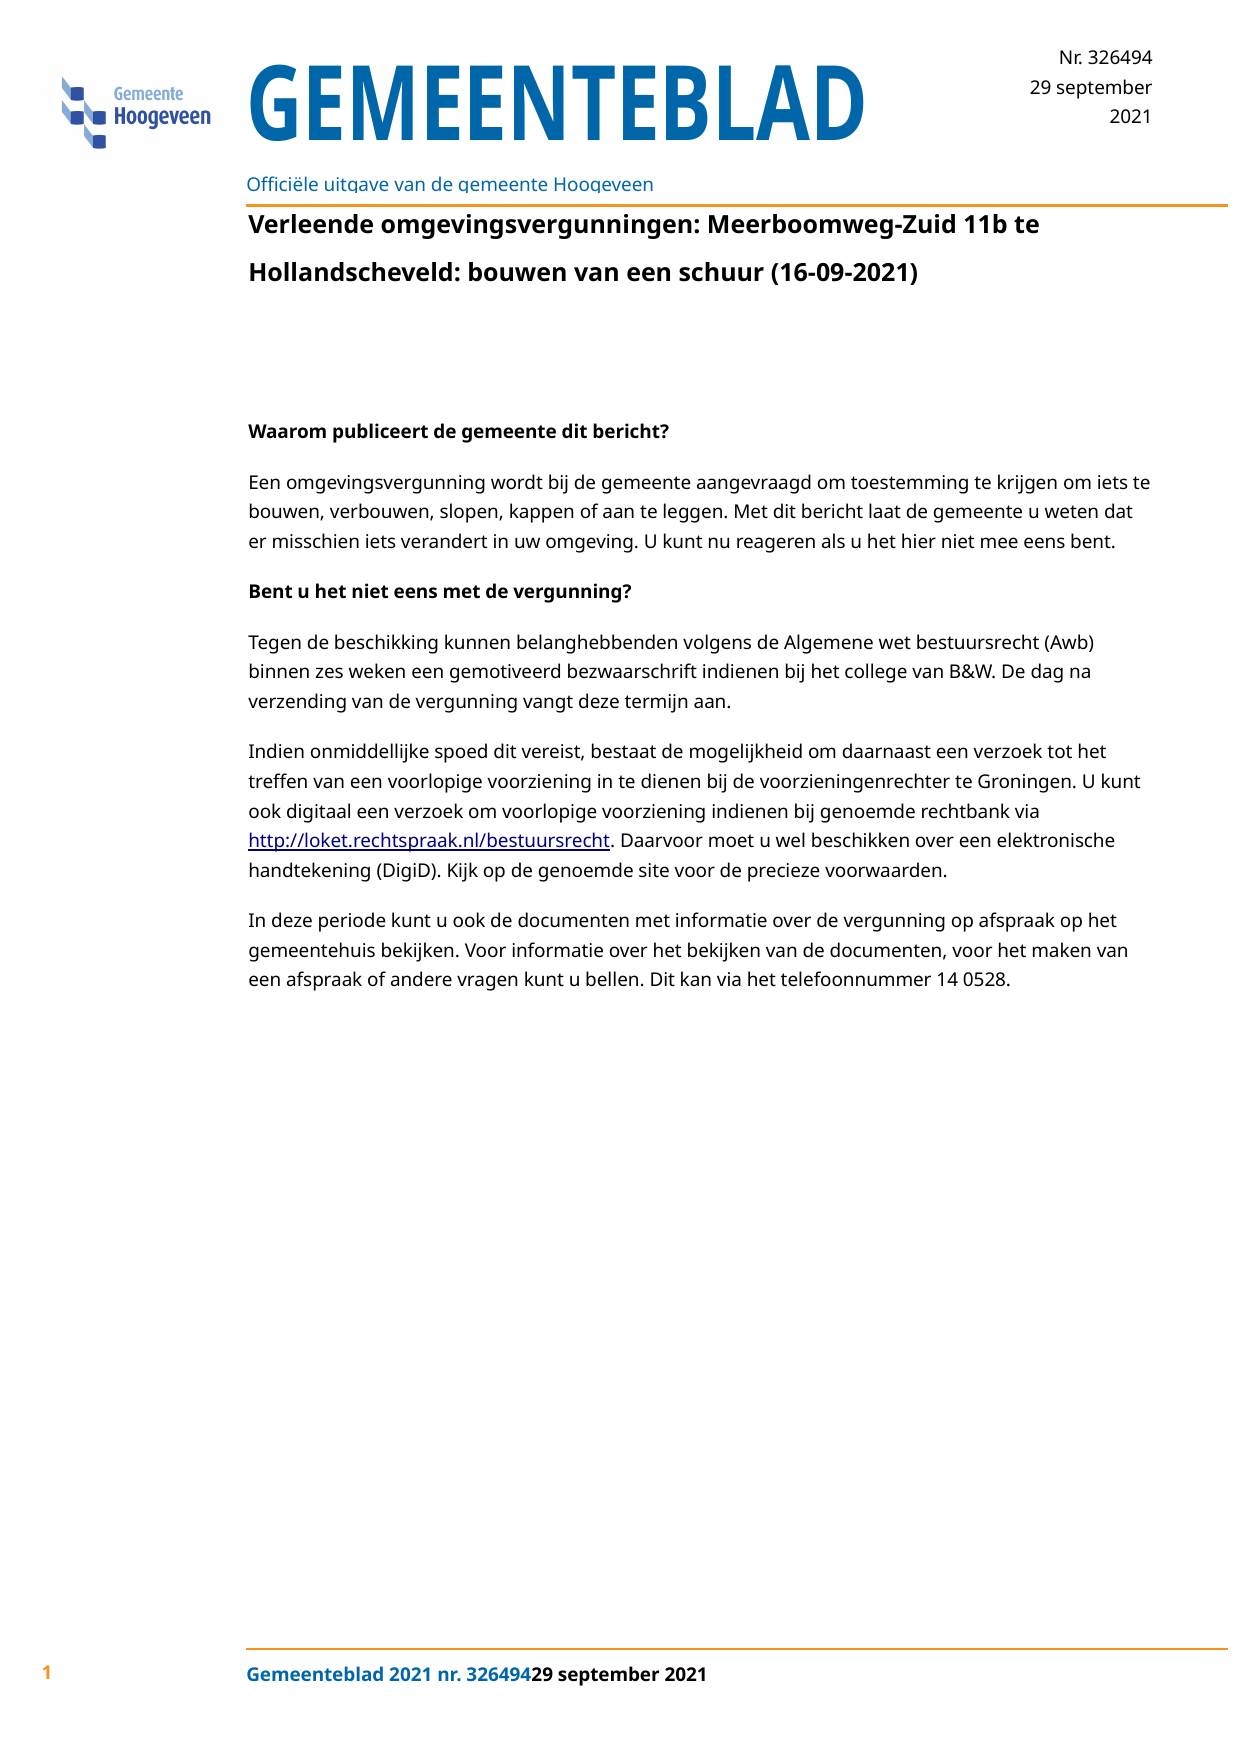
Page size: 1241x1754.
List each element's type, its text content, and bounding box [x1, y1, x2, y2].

text Indien onmiddellijke spoed dit vereist, bestaat de mogelijkheid om daarnaast een verzoek tot het treffen van een voorlopige voorziening in te dienen bij de voorzieningenrechter te Groningen. U kunt ook digitaal een verzoek om voorlopige voorziening indienen bij genoemde rechtbank via http://loket.rechtspraak.nl/bestuursrecht. Daarvoor moet u wel beschikken over een elektronische handtekening (DigiD). Kijk op de genoemde site voor de precieze voorwaarden. [248, 739, 1152, 883]
text In deze periode kunt u ook de documenten met informatie over de vergunning op afspraak op het gemeentehuis bekijken. Voor informatie over het bekijken van de documenten, voor het maken van een afspraak of andere vragen kunt u bellen. Dit kan via het telefoonnummer 14 0528. [248, 907, 1152, 992]
text Een omgevingsvergunning wordt bij de gemeente aangevraagd om toestemming te krijgen om iets te bouwen, verbouwen, slopen, kappen of aan te leggen. Met dit bericht laat de gemeente u weten dat er misschien iets verandert in uw omgeving. U kunt nu reageren als u het hier niet mee eens bent. [248, 469, 1152, 554]
picture [41, 47, 231, 172]
text Tegen de beschikking kunnen belanghebbenden volgens de Algemene wet bestuursrecht (Awb) binnen zes weken een gemotiveerd bezwaarschrift indienen bij het college van B&W. De dag na verzending van de vergunning vangt deze termijn aan. [248, 629, 1152, 714]
text Bent u het niet eens met de vergunning? [248, 579, 1152, 604]
text Verleende omgevingsvergunningen: Meerboomweg-Zuid 11b te Hollandscheveld: bouwen van een schuur (16-09-2021) [248, 207, 1152, 288]
text Waarom publiceert de gemeente dit bericht? [248, 419, 1152, 444]
